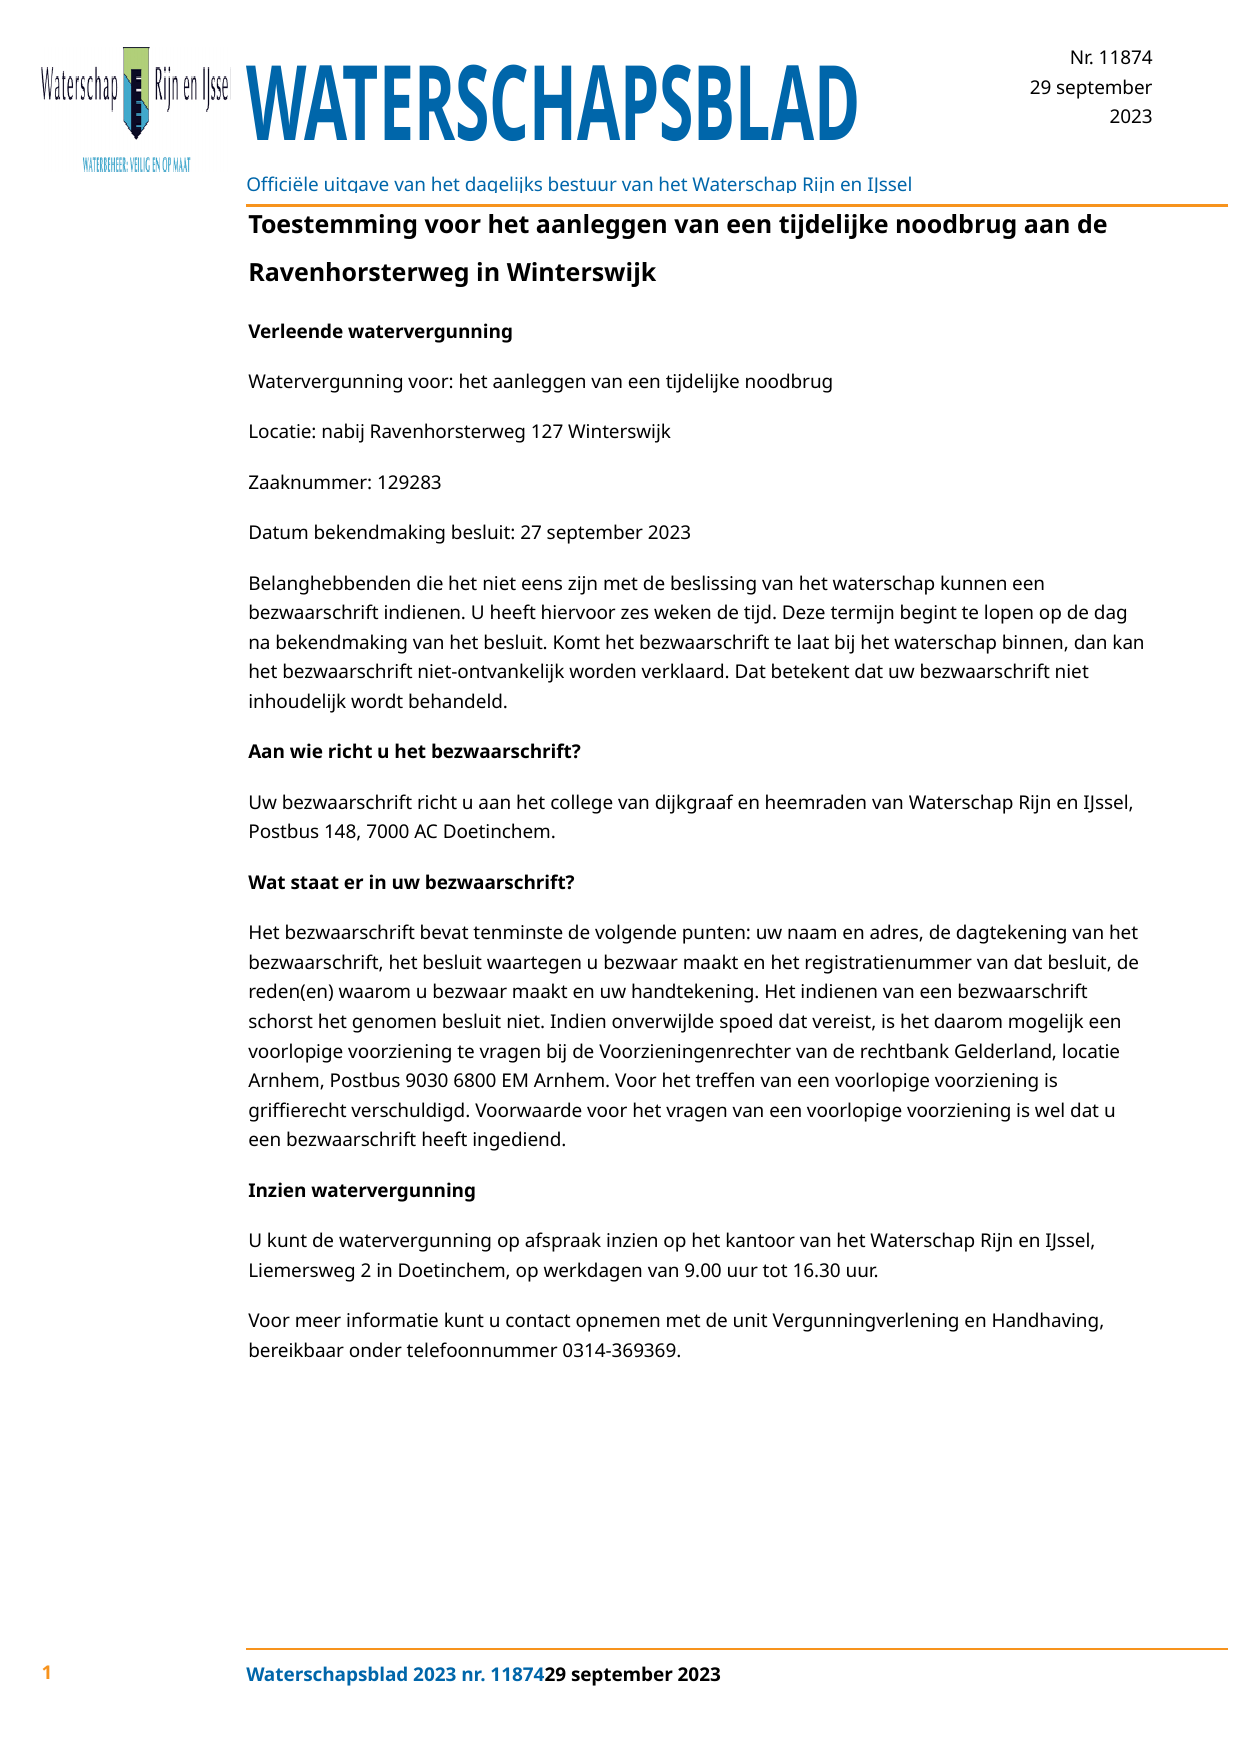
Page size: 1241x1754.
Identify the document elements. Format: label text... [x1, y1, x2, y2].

text Uw bezwaarschrift richt u aan het college van dijkgraaf en heemraden van Waterschap Rijn en IJssel, Postbus 148, 7000 AC Doetinchem. [248, 789, 1152, 844]
text Aan wie richt u het bezwaarschrift? [248, 739, 1152, 764]
text Wat staat er in uw bezwaarschrift? [248, 869, 1152, 895]
text Het bezwaarschrift bevat tenminste de volgende punten: uw naam en adres, de dagtekening van het bezwaarschrift, het besluit waartegen u bezwaar maakt en het registratienummer van dat besluit, de reden(en) waarom u bezwaar maakt en uw handtekening. Het indienen van een bezwaarschrift schorst het genomen besluit niet. Indien onverwijlde spoed dat vereist, is het daarom mogelijk een voorlopige voorziening te vragen bij de Voorzieningenrechter van de rechtbank Gelderland, locatie Arnhem, Postbus 9030 6800 EM Arnhem. Voor het treffen van een voorlopige voorziening is griffierecht verschuldigd. Voorwaarde voor het vragen van een voorlopige voorziening is wel dat u een bezwaarschrift heeft ingediend. [248, 919, 1152, 1152]
text Watervergunning voor: het aanleggen van een tijdelijke noodbrug [248, 368, 1152, 394]
text Voor meer informatie kunt u contact opnemen met de unit Vergunningverlening en Handhaving, bereikbaar onder telefoonnummer 0314-369369. [248, 1307, 1152, 1363]
text Inzien watervergunning [248, 1177, 1152, 1203]
text Datum bekendmaking besluit: 27 september 2023 [248, 519, 1152, 545]
text Verleende watervergunning [248, 318, 1152, 344]
text Toestemming voor het aanleggen van een tijdelijke noodbrug aan de Ravenhorsterweg in Winterswijk [248, 207, 1152, 288]
text Zaaknummer: 129283 [248, 469, 1152, 495]
picture [41, 47, 231, 172]
text Locatie: nabij Ravenhorsterweg 127 Winterswijk [248, 419, 1152, 444]
text Belanghebbenden die het niet eens zijn met de beslissing van het waterschap kunnen een bezwaarschrift indienen. U heeft hiervoor zes weken de tijd. Deze termijn begint te lopen op de dag na bekendmaking van het besluit. Komt het bezwaarschrift te laat bij het waterschap binnen, dan kan het bezwaarschrift niet-ontvankelijk worden verklaard. Dat betekent dat uw bezwaarschrift niet inhoudelijk wordt behandeld. [248, 570, 1152, 714]
text U kunt de watervergunning op afspraak inzien op het kantoor van het Waterschap Rijn en IJssel, Liemersweg 2 in Doetinchem, op werkdagen van 9.00 uur tot 16.30 uur. [248, 1227, 1152, 1283]
